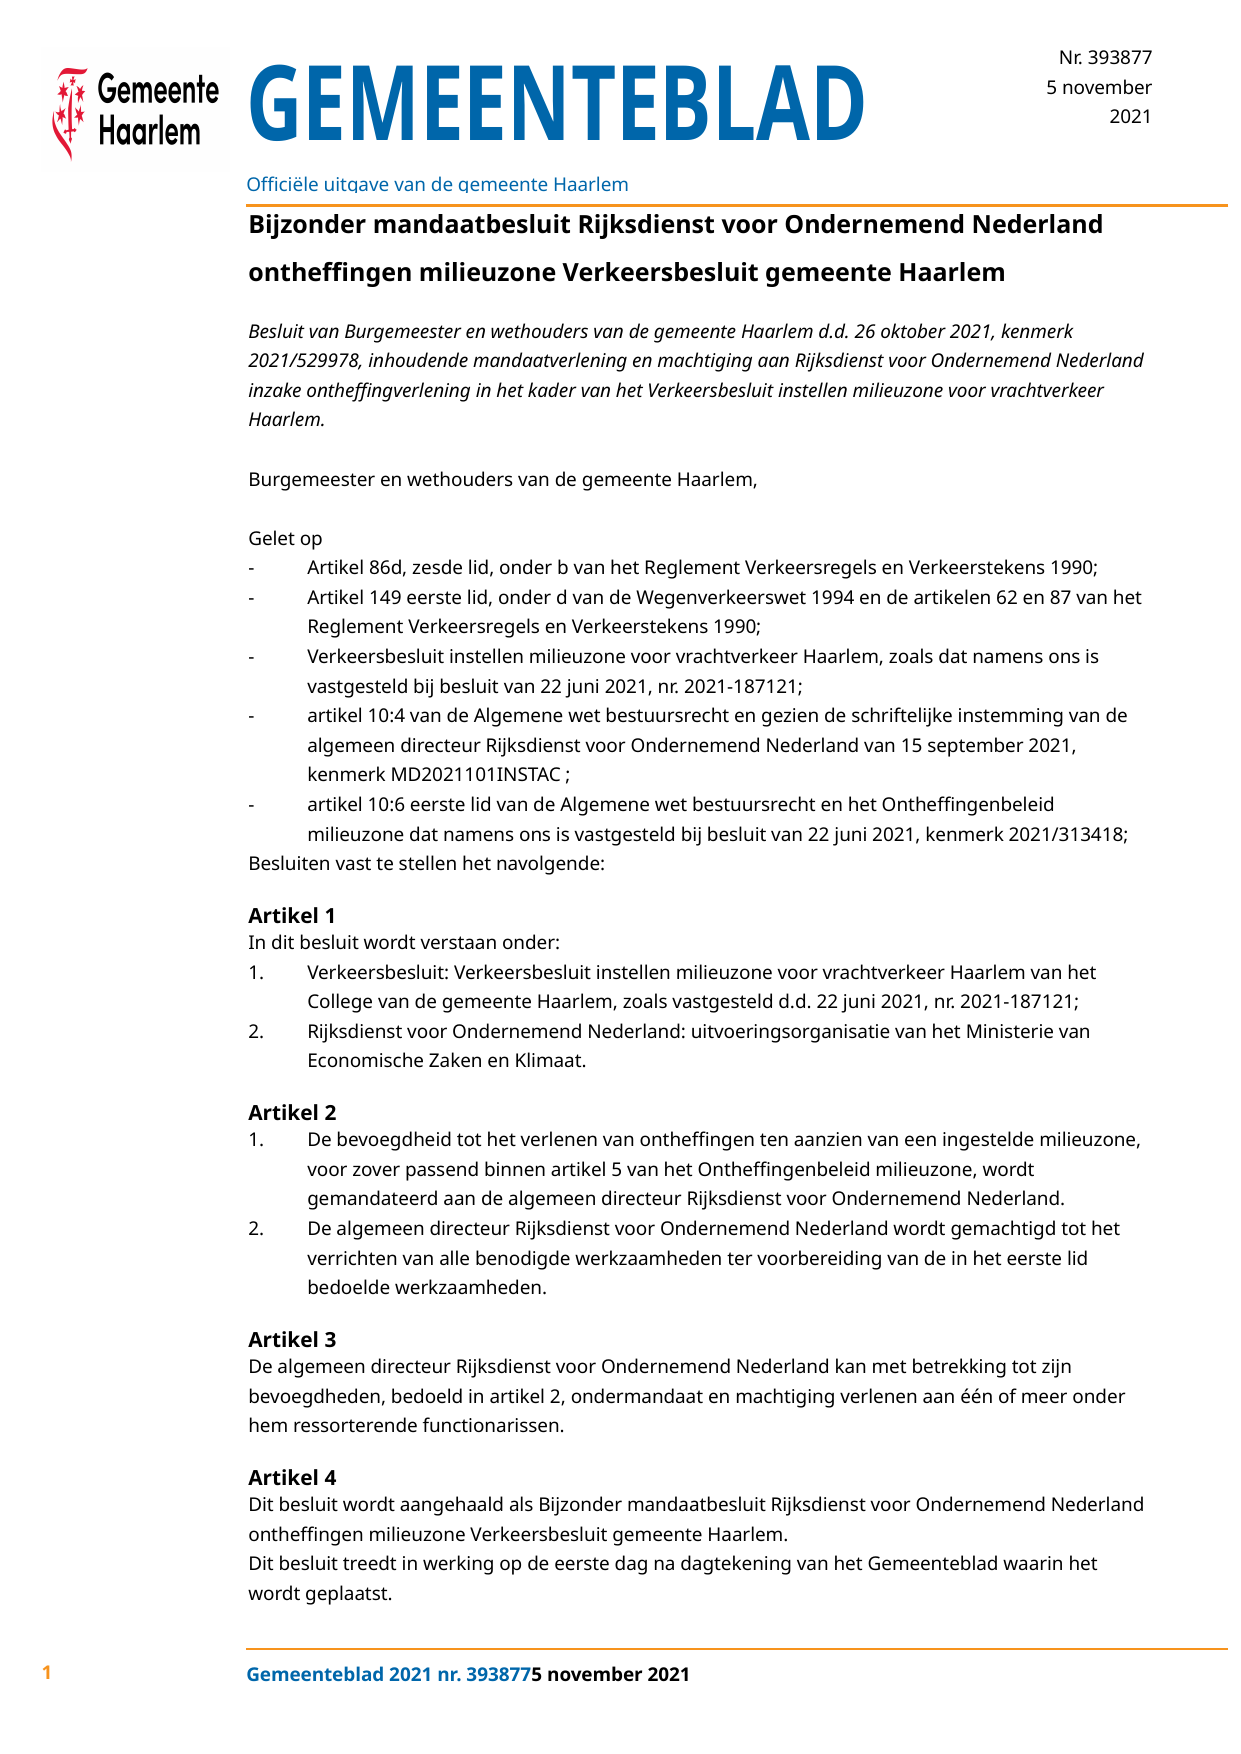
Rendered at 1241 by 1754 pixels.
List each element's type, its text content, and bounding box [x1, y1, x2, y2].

text Burgemeester en wethouders van de gemeente Haarlem, [248, 466, 1152, 492]
list artikel 10:6 eerste lid van de Algemene wet bestuursrecht en het Ontheffingenbeleid milieuzone dat namens ons is vastgesteld bij besluit van 22 juni 2021, kenmerk 2021/313418; [248, 791, 1152, 847]
text In dit besluit wordt verstaan onder: [248, 929, 1152, 955]
list Verkeersbesluit instellen milieuzone voor vrachtverkeer Haarlem, zoals dat namens ons is vastgesteld bij besluit van 22 juni 2021, nr. 2021-187121; [248, 643, 1152, 699]
list Artikel 149 eerste lid, onder d van de Wegenverkeerswet 1994 en de artikelen 62 en 87 van het Reglement Verkeersregels en Verkeerstekens 1990; [248, 584, 1152, 639]
text Dit besluit wordt aangehaald als Bijzonder mandaatbesluit Rijksdienst voor Ondernemend Nederland ontheffingen milieuzone Verkeersbesluit gemeente Haarlem. [248, 1491, 1152, 1547]
text Besluit van Burgemeester en wethouders van de gemeente Haarlem d.d. 26 oktober 2021, kenmerk 2021/529978, inhoudende mandaatverlening en machtiging aan Rijksdienst voor Ondernemend Nederland inzake ontheffingverlening in het kader van het Verkeersbesluit instellen milieuzone voor vrachtverkeer Haarlem. [248, 318, 1152, 432]
list De bevoegdheid tot het verlenen van ontheffingen ten aanzien van een ingestelde milieuzone, voor zover passend binnen artikel 5 van het Ontheffingenbeleid milieuzone, wordt gemandateerd aan de algemeen directeur Rijksdienst voor Ondernemend Nederland. [248, 1126, 1152, 1211]
text Artikel 3 [248, 1325, 1152, 1353]
list Rijksdienst voor Ondernemend Nederland: uitvoeringsorganisatie van het Ministerie van Economische Zaken en Klimaat. [248, 1018, 1152, 1073]
text Besluiten vast te stellen het navolgende: [248, 850, 1152, 876]
list artikel 10:4 van de Algemene wet bestuursrecht en gezien de schriftelijke instemming van de algemeen directeur Rijksdienst voor Ondernemend Nederland van 15 september 2021, kenmerk MD2021101INSTAC ; [248, 702, 1152, 787]
text De algemeen directeur Rijksdienst voor Ondernemend Nederland kan met betrekking tot zijn bevoegdheden, bedoeld in artikel 2, ondermandaat en machtiging verlenen aan één of meer onder hem ressorterende functionarissen. [248, 1353, 1152, 1438]
text Bijzonder mandaatbesluit Rijksdienst voor Ondernemend Nederland ontheffingen milieuzone Verkeersbesluit gemeente Haarlem [248, 207, 1152, 288]
picture [41, 47, 231, 172]
text Artikel 4 [248, 1463, 1152, 1491]
list Verkeersbesluit: Verkeersbesluit instellen milieuzone voor vrachtverkeer Haarlem van het College van de gemeente Haarlem, zoals vastgesteld d.d. 22 juni 2021, nr. 2021-187121; [248, 959, 1152, 1014]
text Artikel 1 [248, 901, 1152, 929]
text Gelet op [248, 525, 1152, 551]
list De algemeen directeur Rijksdienst voor Ondernemend Nederland wordt gemachtigd tot het verrichten van alle benodigde werkzaamheden ter voorbereiding van de in het eerste lid bedoelde werkzaamheden. [248, 1215, 1152, 1300]
list Artikel 86d, zesde lid, onder b van het Reglement Verkeersregels en Verkeerstekens 1990; [248, 554, 1152, 580]
text Dit besluit treedt in werking op de eerste dag na dagtekening van het Gemeenteblad waarin het wordt geplaatst. [248, 1550, 1152, 1606]
text Artikel 2 [248, 1098, 1152, 1126]
